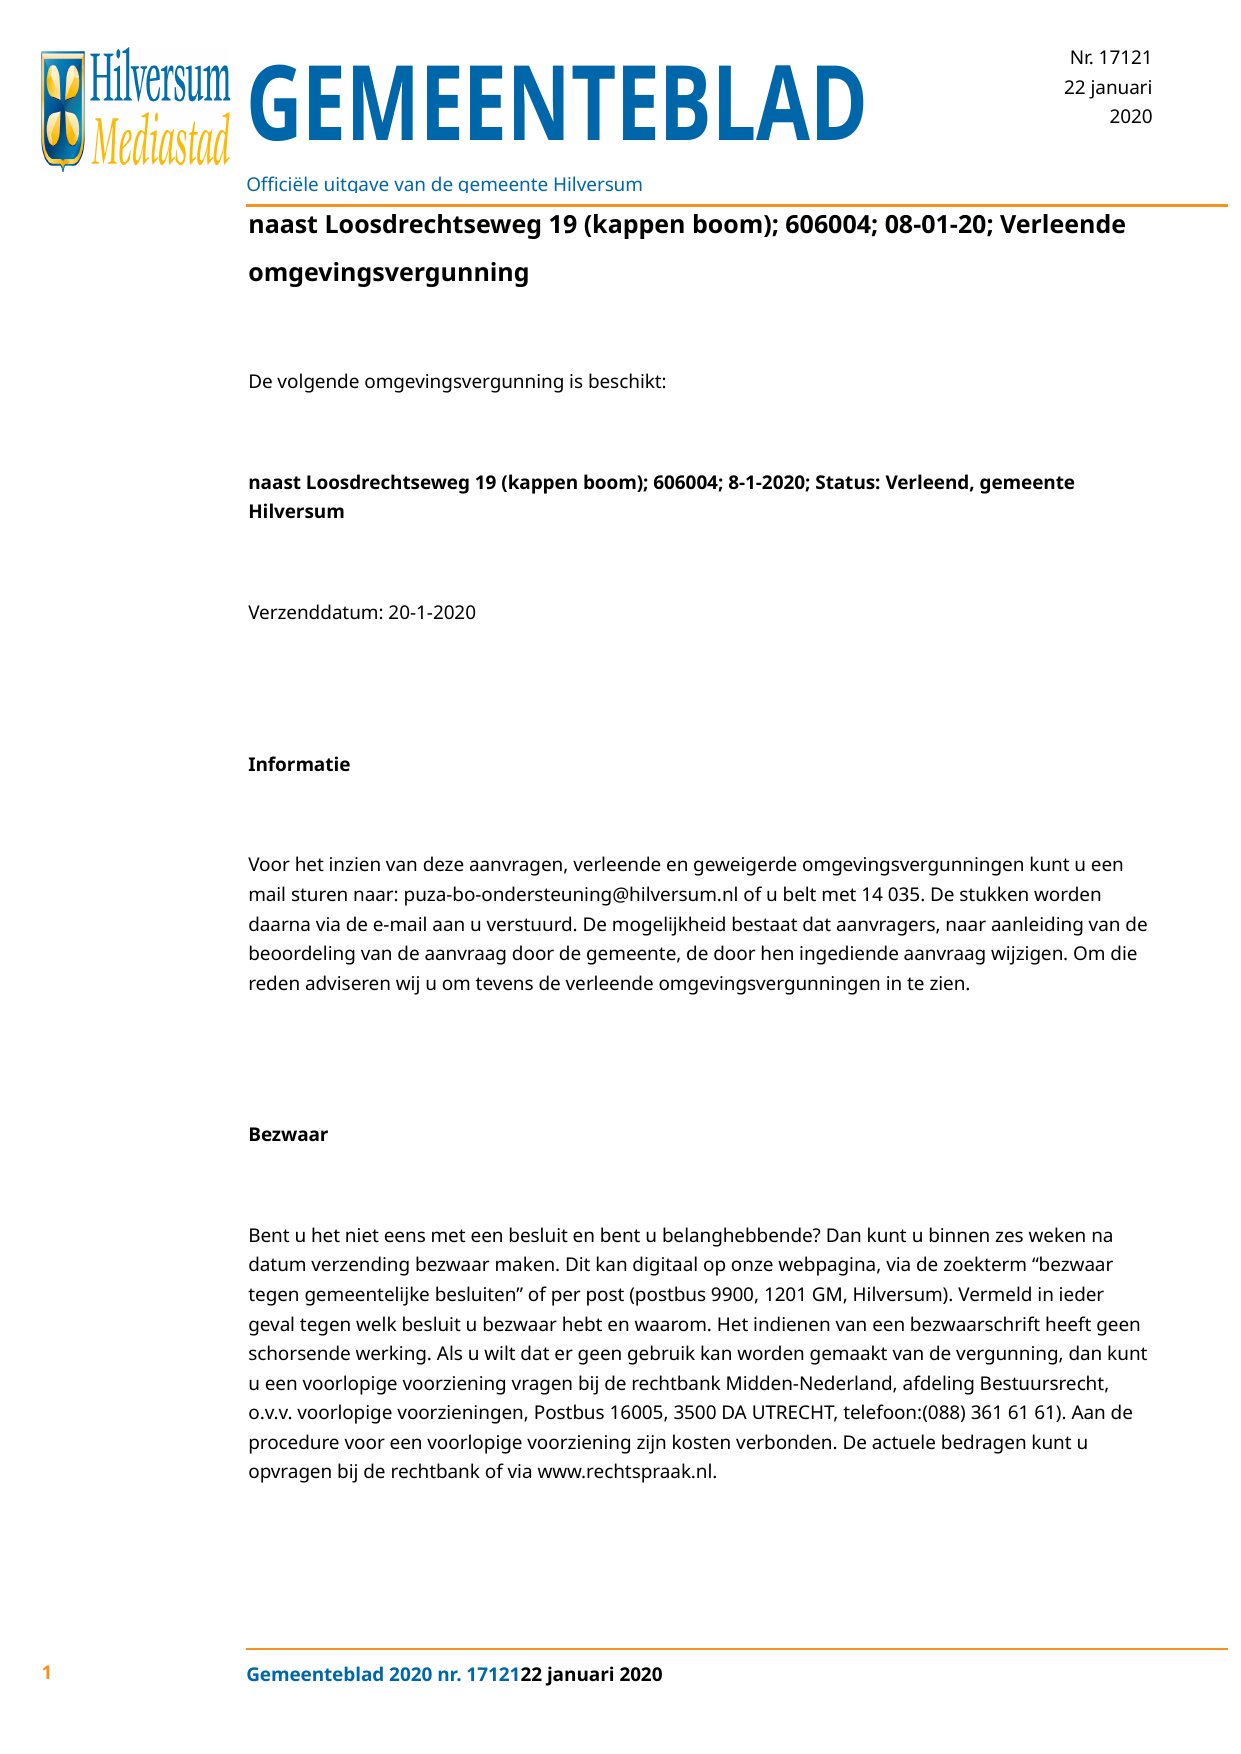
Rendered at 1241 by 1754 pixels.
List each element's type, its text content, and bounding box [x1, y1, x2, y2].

text Bezwaar [248, 1121, 1152, 1147]
text naast Loosdrechtseweg 19 (kappen boom); 606004; 8-1-2020; Status: Verleend, gemeente Hilversum [248, 469, 1152, 524]
text Bent u het niet eens met een besluit en bent u belanghebbende? Dan kunt u binnen zes weken na datum verzending bezwaar maken. Dit kan digitaal op onze webpagina, via de zoekterm “bezwaar tegen gemeentelijke besluiten” of per post (postbus 9900, 1201 GM, Hilversum). Vermeld in ieder geval tegen welk besluit u bezwaar hebt en waarom. Het indienen van een bezwaarschrift heeft geen schorsende werking. Als u wilt dat er geen gebruik kan worden gemaakt van de vergunning, dan kunt u een voorlopige voorziening vragen bij de rechtbank Midden-Nederland, afdeling Bestuursrecht, o.v.v. voorlopige voorzieningen, Postbus 16005, 3500 DA UTRECHT, telefoon:(088) 361 61 61). Aan de procedure voor een voorlopige voorziening zijn kosten verbonden. De actuele bedragen kunt u opvragen bij de rechtbank of via www.rechtspraak.nl. [248, 1222, 1152, 1484]
text Voor het inzien van deze aanvragen, verleende en geweigerde omgevingsvergunningen kunt u een mail sturen naar: puza-bo-ondersteuning@hilversum.nl of u belt met 14 035. De stukken worden daarna via de e-mail aan u verstuurd. De mogelijkheid bestaat dat aanvragers, naar aanleiding van de beoordeling van de aanvraag door de gemeente, de door hen ingediende aanvraag wijzigen. Om die reden adviseren wij u om tevens de verleende omgevingsvergunningen in te zien. [248, 852, 1152, 996]
text De volgende omgevingsvergunning is beschikt: [248, 368, 1152, 394]
picture [41, 47, 231, 172]
text Informatie [248, 751, 1152, 777]
text Verzenddatum: 20-1-2020 [248, 599, 1152, 625]
text naast Loosdrechtseweg 19 (kappen boom); 606004; 08-01-20; Verleende omgevingsvergunning [248, 207, 1152, 288]
